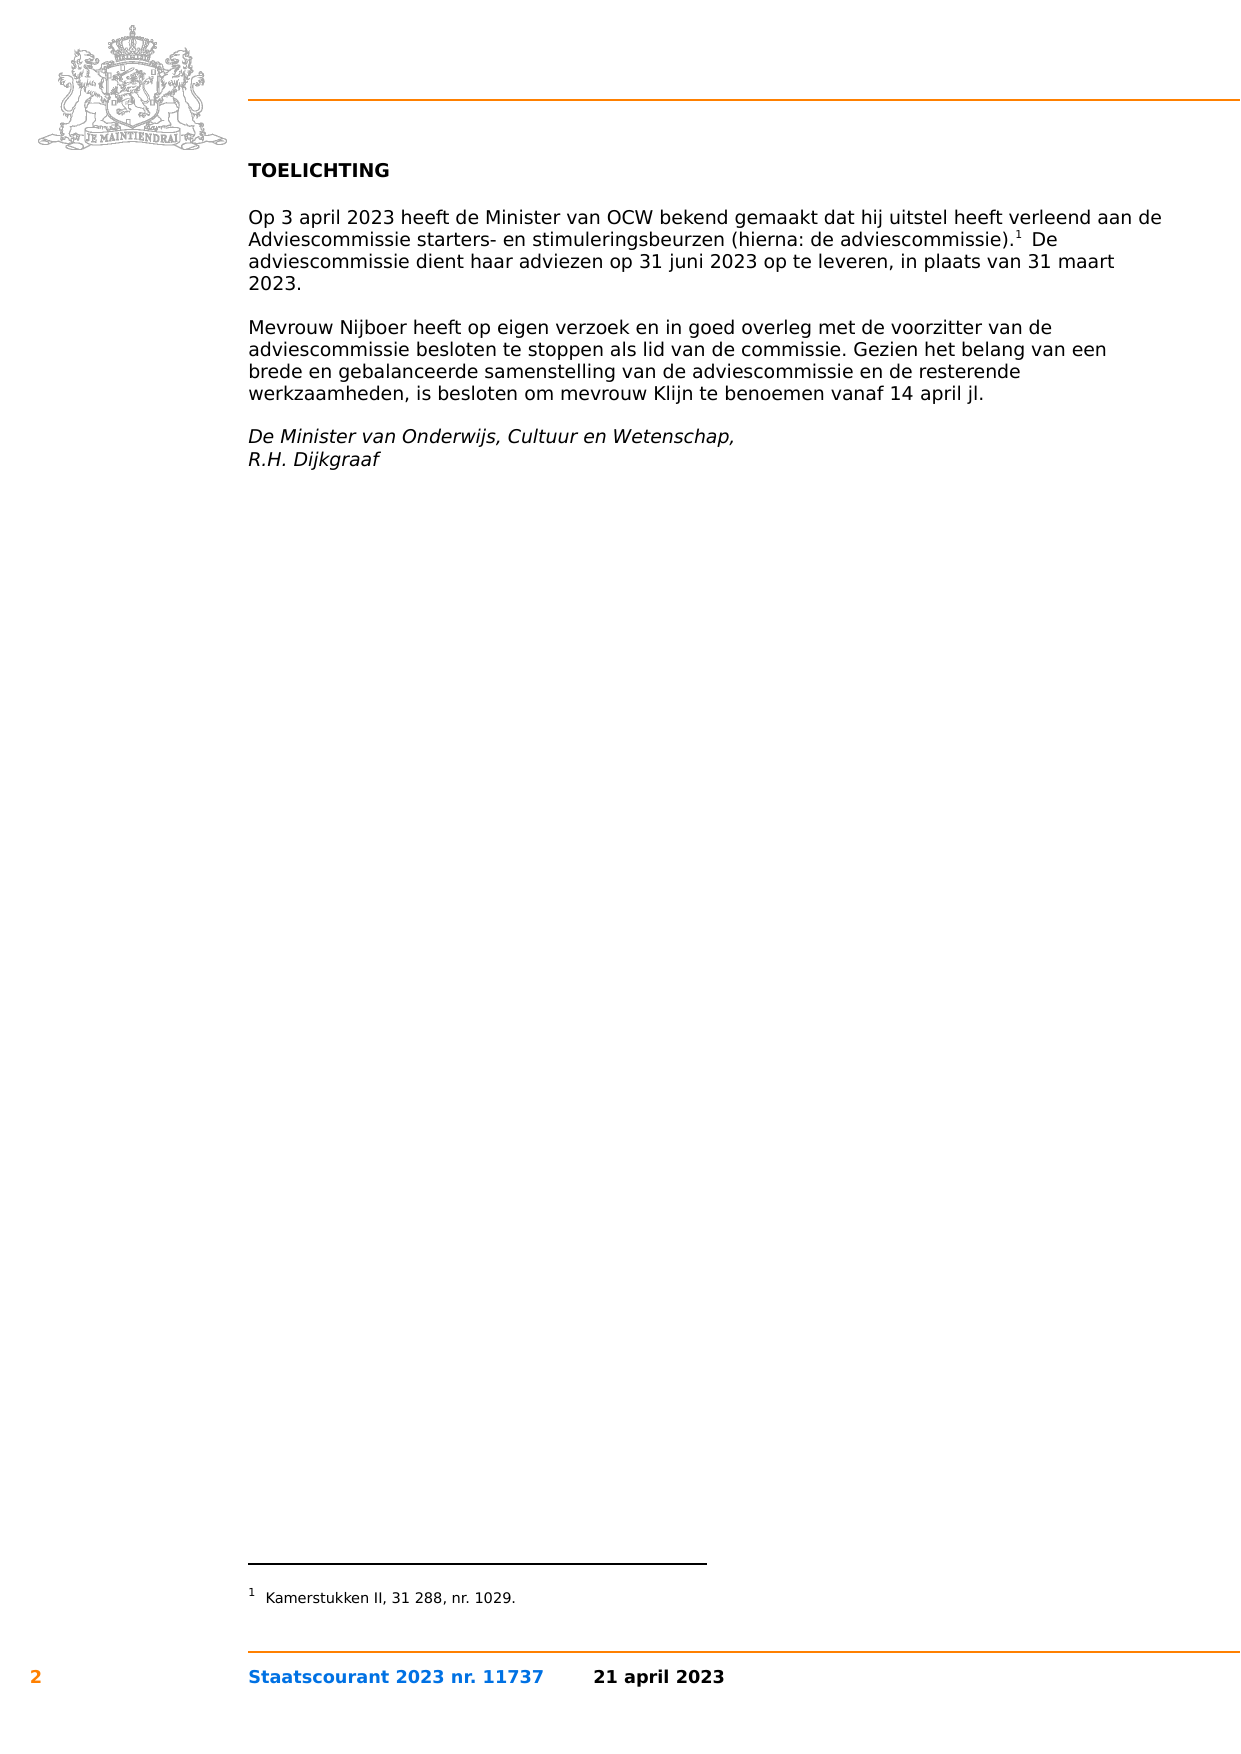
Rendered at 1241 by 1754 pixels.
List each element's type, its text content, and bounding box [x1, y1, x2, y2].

text De Minister van Onderwijs, Cultuur en Wetenschap, R.H. Dijkgraaf [248, 426, 1163, 470]
picture [38, 25, 227, 150]
subtitle TOELICHTING [248, 160, 1163, 182]
text Mevrouw Nijboer heeft op eigen verzoek en in goed overleg met de voorzitter van de adviescommissie besloten te stoppen als lid van de commissie. Gezien het belang van een brede en gebalanceerde samenstelling van de adviescommissie en de resterende werkzaamheden, is besloten om mevrouw Klijn te benoemen vanaf 14 april jl. [248, 317, 1163, 404]
text Kamerstukken II, 31 288, nr. 1029. [248, 1586, 1163, 1608]
text Op 3 april 2023 heeft de Minister van OCW bekend gemaakt dat hij uitstel heeft verleend aan de Adviescommissie starters- en stimuleringsbeurzen (hierna: de adviescommissie). De adviescommissie dient haar adviezen op 31 juni 2023 op te leveren, in plaats van 31 maart 2023. [248, 207, 1163, 295]
